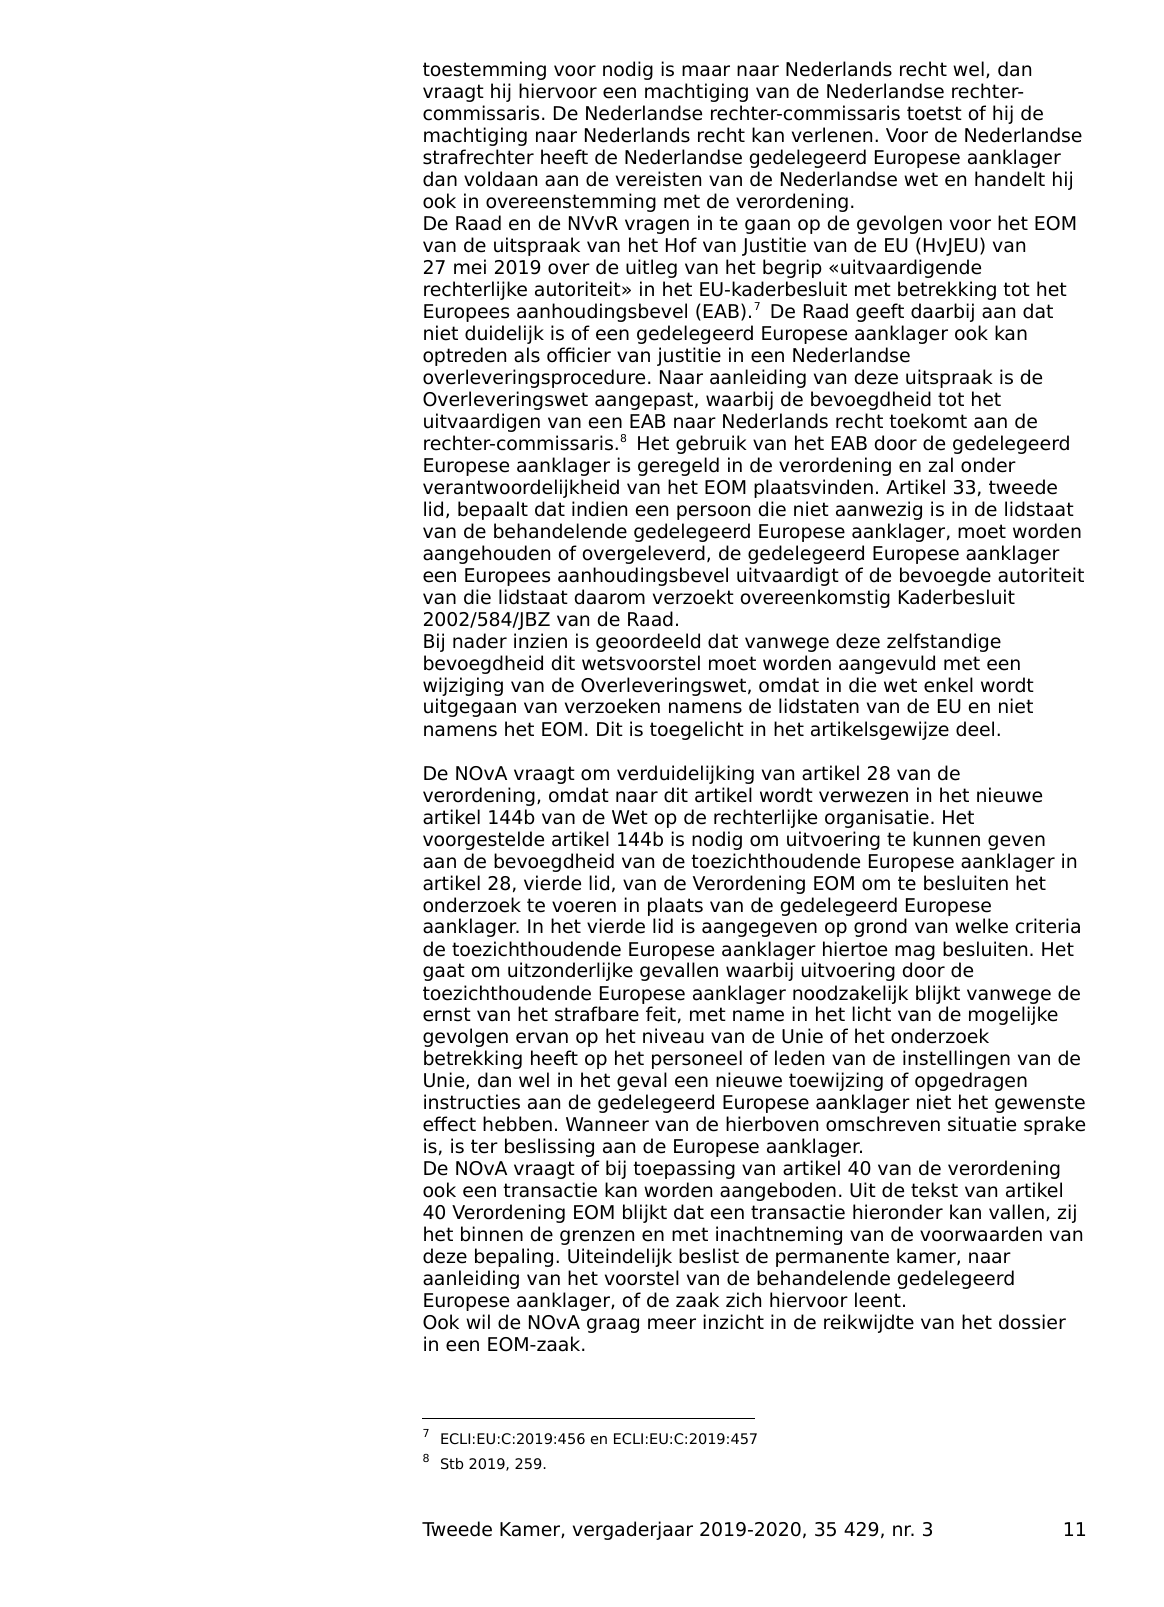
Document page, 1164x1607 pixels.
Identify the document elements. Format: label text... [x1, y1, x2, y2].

text Ook wil de NOvA graag meer inzicht in de reikwijdte van het dossier in een EOM-zaak. [422, 1312, 1087, 1356]
text Bij nader inzien is geoordeeld dat vanwege deze zelfstandige bevoegdheid dit wetsvoorstel moet worden aangevuld met een wijziging van de Overleveringswet, omdat in die wet enkel wordt uitgegaan van verzoeken namens de lidstaten van de EU en niet namens het EOM. Dit is toegelicht in het artikelsgewijze deel. [422, 631, 1087, 740]
text Stb 2019, 259. [422, 1452, 1087, 1474]
text De Raad en de NVvR vragen in te gaan op de gevolgen voor het EOM van de uitspraak van het Hof van Justitie van de EU (HvJEU) van 27 mei 2019 over de uitleg van het begrip «uitvaardigende rechterlijke autoriteit» in het EU-kaderbesluit met betrekking tot het Europees aanhoudingsbevel (EAB). De Raad geeft daarbij aan dat niet duidelijk is of een gedelegeerd Europese aanklager ook kan optreden als officier van justitie in een Nederlandse overleveringsprocedure. Naar aanleiding van deze uitspraak is de Overleveringswet aangepast, waarbij de bevoegdheid tot het uitvaardigen van een EAB naar Nederlands recht toekomt aan de rechter-commissaris. Het gebruik van het EAB door de gedelegeerd Europese aanklager is geregeld in de verordening en zal onder verantwoordelijkheid van het EOM plaatsvinden. Artikel 33, tweede lid, bepaalt dat indien een persoon die niet aanwezig is in de lidstaat van de behandelende gedelegeerd Europese aanklager, moet worden aangehouden of overgeleverd, de gedelegeerd Europese aanklager een Europees aanhoudingsbevel uitvaardigt of de bevoegde autoriteit van die lidstaat daarom verzoekt overeenkomstig Kaderbesluit 2002/584/JBZ van de Raad. [422, 213, 1087, 631]
text toestemming voor nodig is maar naar Nederlands recht wel, dan vraagt hij hiervoor een machtiging van de Nederlandse rechter-commissaris. De Nederlandse rechter-commissaris toetst of hij de machtiging naar Nederlands recht kan verlenen. Voor de Nederlandse strafrechter heeft de Nederlandse gedelegeerd Europese aanklager dan voldaan aan de vereisten van de Nederlandse wet en handelt hij ook in overeenstemming met de verordening. [422, 59, 1087, 213]
text De NOvA vraagt of bij toepassing van artikel 40 van de verordening ook een transactie kan worden aangeboden. Uit de tekst van artikel 40 Verordening EOM blijkt dat een transactie hieronder kan vallen, zij het binnen de grenzen en met inachtneming van de voorwaarden van deze bepaling. Uiteindelijk beslist de permanente kamer, naar aanleiding van het voorstel van de behandelende gedelegeerd Europese aanklager, of de zaak zich hiervoor leent. [422, 1158, 1087, 1312]
text De NOvA vraagt om verduidelijking van artikel 28 van de verordening, omdat naar dit artikel wordt verwezen in het nieuwe artikel 144b van de Wet op de rechterlijke organisatie. Het voorgestelde artikel 144b is nodig om uitvoering te kunnen geven aan de bevoegdheid van de toezichthoudende Europese aanklager in artikel 28, vierde lid, van de Verordening EOM om te besluiten het onderzoek te voeren in plaats van de gedelegeerd Europese aanklager. In het vierde lid is aangegeven op grond van welke criteria de toezichthoudende Europese aanklager hiertoe mag besluiten. Het gaat om uitzonderlijke gevallen waarbij uitvoering door de toezichthoudende Europese aanklager noodzakelijk blijkt vanwege de ernst van het strafbare feit, met name in het licht van de mogelijke gevolgen ervan op het niveau van de Unie of het onderzoek betrekking heeft op het personeel of leden van de instellingen van de Unie, dan wel in het geval een nieuwe toewijzing of opgedragen instructies aan de gedelegeerd Europese aanklager niet het gewenste effect hebben. Wanneer van de hierboven omschreven situatie sprake is, is ter beslissing aan de Europese aanklager. [422, 763, 1087, 1158]
text ECLI:EU:C:2019:456 en ECLI:EU:C:2019:457 [422, 1427, 1087, 1449]
